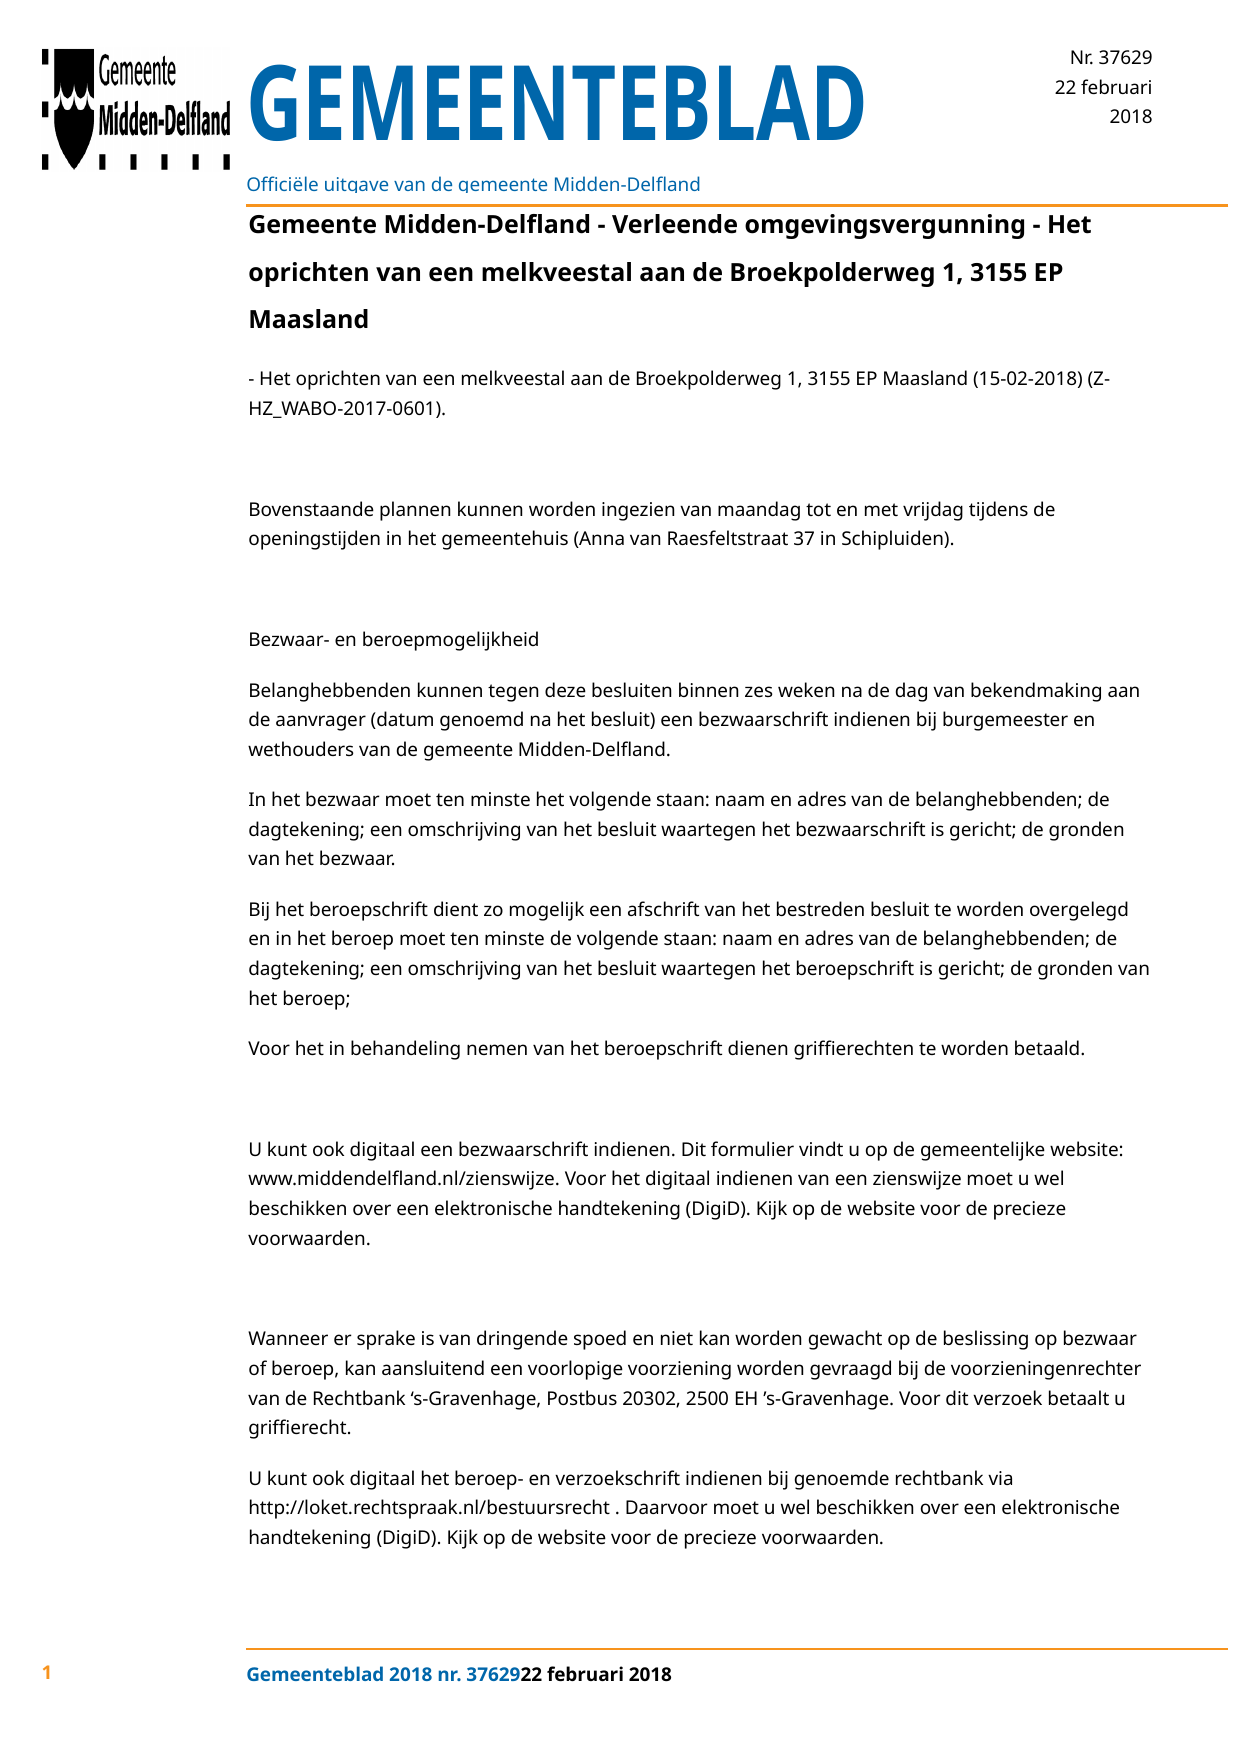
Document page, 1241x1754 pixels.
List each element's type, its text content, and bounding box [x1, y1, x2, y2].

text Wanneer er sprake is van dringende spoed en niet kan worden gewacht op de beslissing op bezwaar of beroep, kan aansluitend een voorlopige voorziening worden gevraagd bij de voorzieningenrechter van de Rechtbank ‘s-Gravenhage, Postbus 20302, 2500 EH ’s-Gravenhage. Voor dit verzoek betaalt u griffierecht. [248, 1326, 1152, 1440]
text U kunt ook digitaal een bezwaarschrift indienen. Dit formulier vindt u op de gemeentelijke website: www.middendelfland.nl/zienswijze. Voor het digitaal indienen van een zienswijze moet u wel beschikken over een elektronische handtekening (DigiD). Kijk op de website voor de precieze voorwaarden. [248, 1136, 1152, 1250]
picture [41, 47, 231, 172]
text Bij het beroepschrift dient zo mogelijk een afschrift van het bestreden besluit te worden overgelegd en in het beroep moet ten minste de volgende staan: naam en adres van de belanghebbenden; de dagtekening; een omschrijving van het besluit waartegen het beroepschrift is gericht; de gronden van het beroep; [248, 896, 1152, 1010]
text - Het oprichten van een melkveestal aan de Broekpolderweg 1, 3155 EP Maasland (15-02-2018) (Z-HZ_WABO-2017-0601). [248, 366, 1152, 421]
text Bovenstaande plannen kunnen worden ingezien van maandag tot en met vrijdag tijdens de openingstijden in het gemeentehuis (Anna van Raesfeltstraat 37 in Schipluiden). [248, 496, 1152, 551]
text Gemeente Midden-Delfland - Verleende omgevingsvergunning - Het oprichten van een melkveestal aan de Broekpolderweg 1, 3155 EP Maasland [248, 207, 1152, 336]
text U kunt ook digitaal het beroep- en verzoekschrift indienen bij genoemde rechtbank via http://loket.rechtspraak.nl/bestuursrecht . Daarvoor moet u wel beschikken over een elektronische handtekening (DigiD). Kijk op de website voor de precieze voorwaarden. [248, 1465, 1152, 1549]
text Belanghebbenden kunnen tegen deze besluiten binnen zes weken na de dag van bekendmaking aan de aanvrager (datum genoemd na het besluit) een bezwaarschrift indienen bij burgemeester en wethouders van de gemeente Midden-Delfland. [248, 677, 1152, 762]
text In het bezwaar moet ten minste het volgende staan: naam en adres van de belanghebbenden; de dagtekening; een omschrijving van het besluit waartegen het bezwaarschrift is gericht; de gronden van het bezwaar. [248, 786, 1152, 871]
text Bezwaar- en beroepmogelijkheid [248, 626, 1152, 652]
text Voor het in behandeling nemen van het beroepschrift dienen griffierechten te worden betaald. [248, 1035, 1152, 1061]
